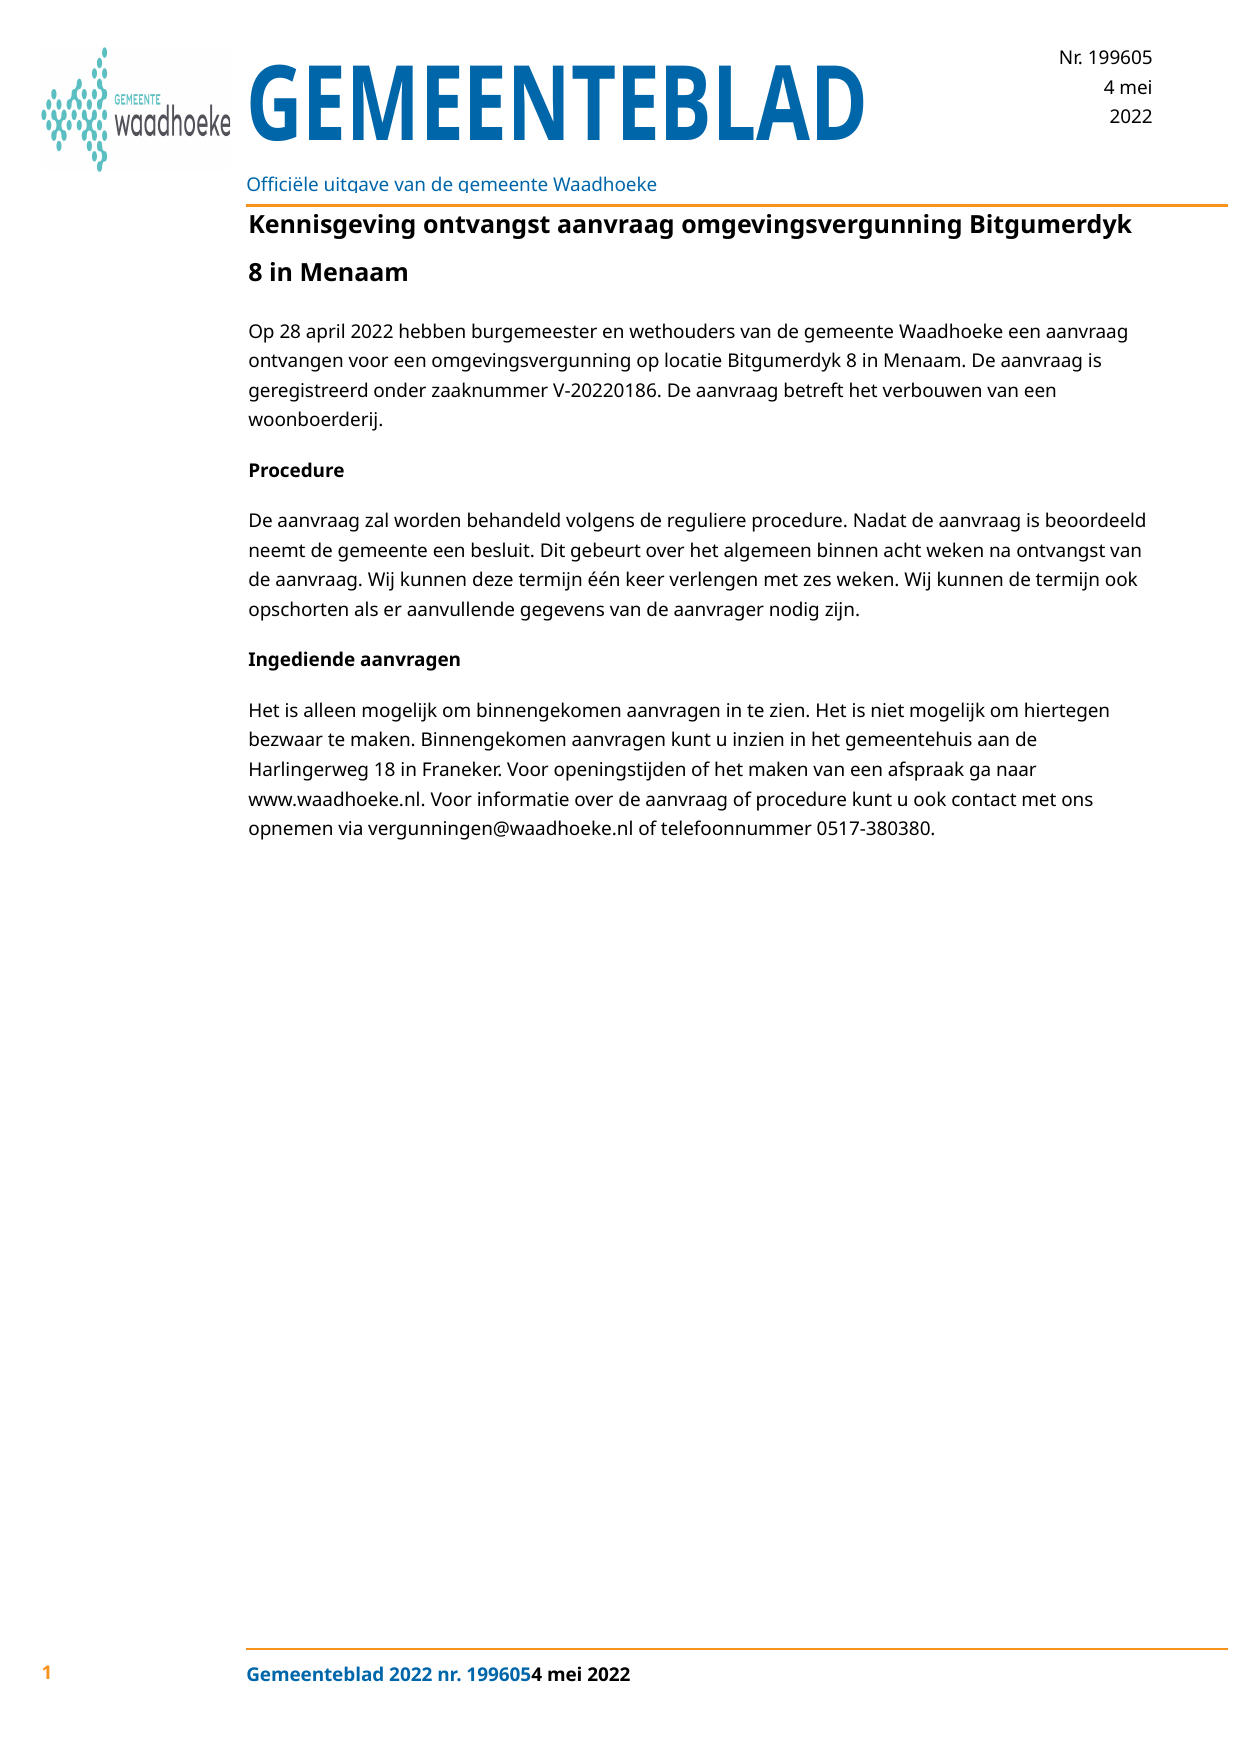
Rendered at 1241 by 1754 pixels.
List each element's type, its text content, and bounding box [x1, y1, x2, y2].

text De aanvraag zal worden behandeld volgens de reguliere procedure. Nadat de aanvraag is beoordeeld neemt de gemeente een besluit. Dit gebeurt over het algemeen binnen acht weken na ontvangst van de aanvraag. Wij kunnen deze termijn één keer verlengen met zes weken. Wij kunnen de termijn ook opschorten als er aanvullende gegevens van de aanvrager nodig zijn. [248, 507, 1152, 622]
text Kennisgeving ontvangst aanvraag omgevingsvergunning Bitgumerdyk 8 in Menaam [248, 207, 1152, 288]
text Procedure [248, 457, 1152, 483]
picture [41, 47, 231, 172]
text Ingediende aanvragen [248, 647, 1152, 672]
text Op 28 april 2022 hebben burgemeester en wethouders van de gemeente Waadhoeke een aanvraag ontvangen voor een omgevingsvergunning op locatie Bitgumerdyk 8 in Menaam. De aanvraag is geregistreerd onder zaaknummer V-20220186. De aanvraag betreft het verbouwen van een woonboerderij. [248, 318, 1152, 432]
text Het is alleen mogelijk om binnengekomen aanvragen in te zien. Het is niet mogelijk om hiertegen bezwaar te maken. Binnengekomen aanvragen kunt u inzien in het gemeentehuis aan de Harlingerweg 18 in Franeker. Voor openingstijden of het maken van een afspraak ga naar www.waadhoeke.nl. Voor informatie over de aanvraag of procedure kunt u ook contact met ons opnemen via vergunningen@waadhoeke.nl of telefoonnummer 0517-380380. [248, 697, 1152, 841]
